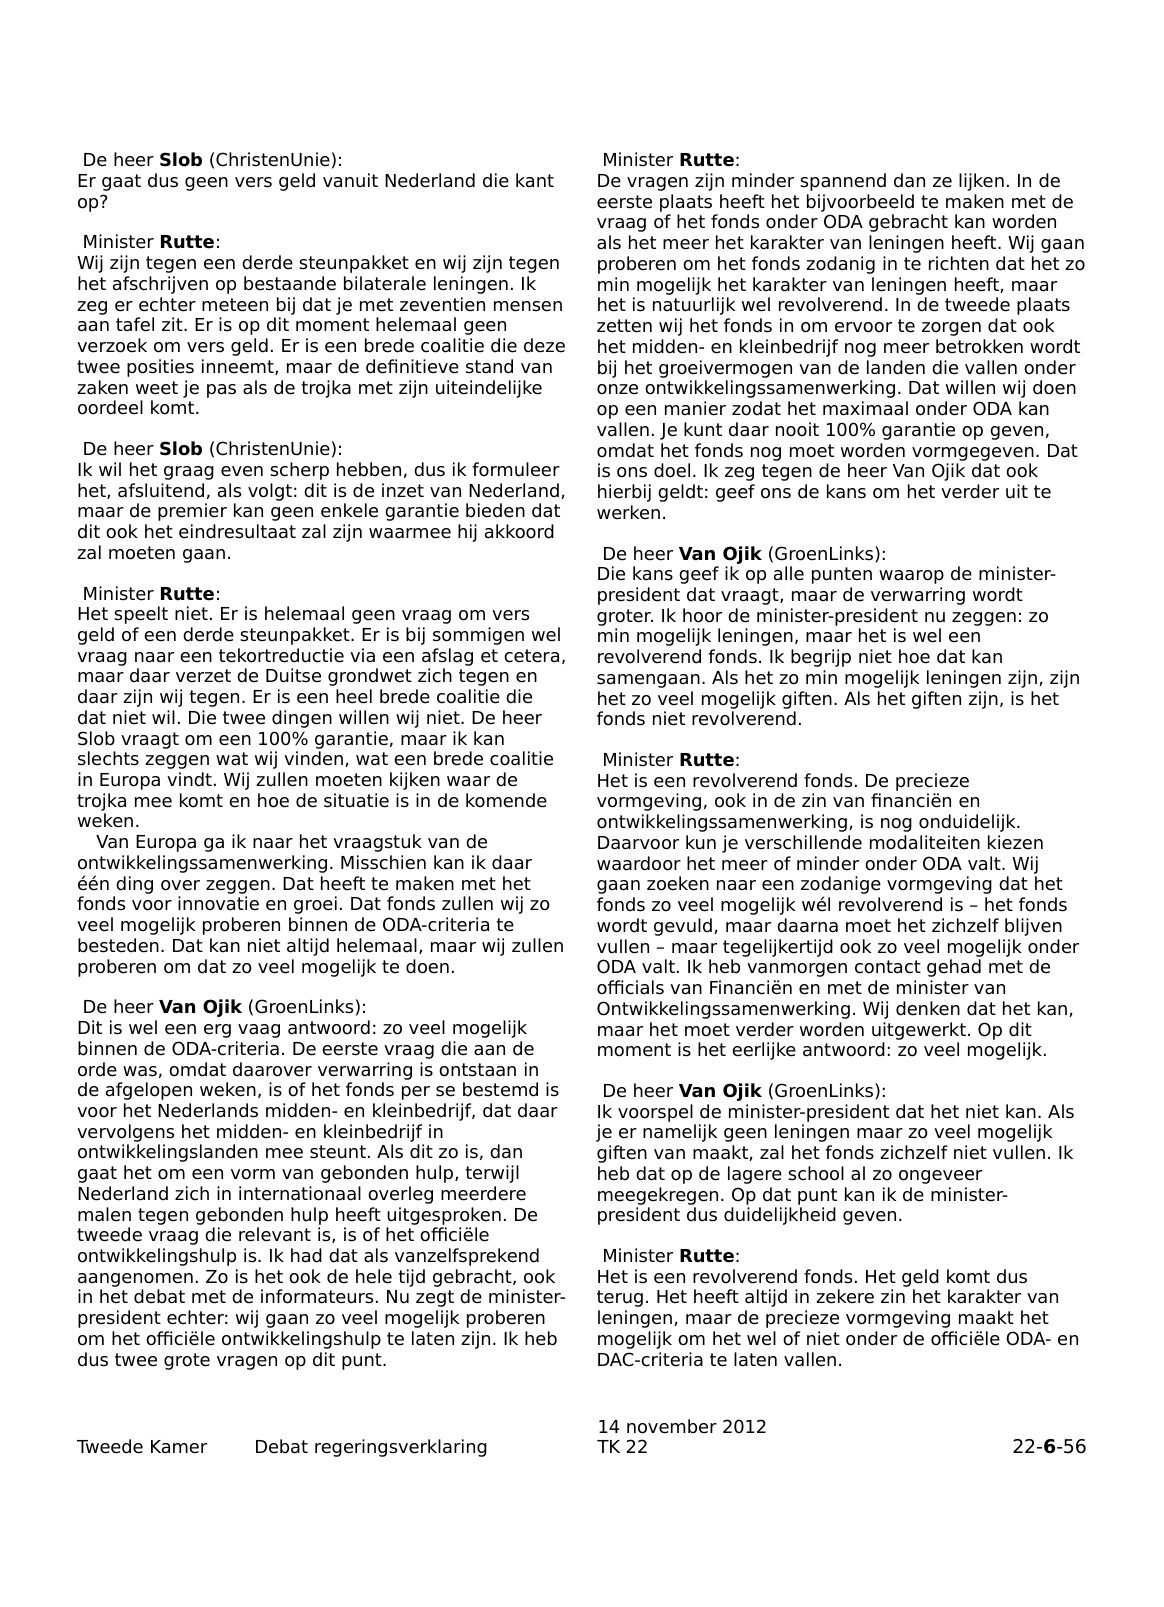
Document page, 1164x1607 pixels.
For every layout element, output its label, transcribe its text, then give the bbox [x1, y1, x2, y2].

text De heer Van Ojik (GroenLinks): [596, 1081, 1087, 1102]
text Minister Rutte: [596, 750, 1087, 771]
text Die kans geef ik op alle punten waarop de minister-president dat vraagt, maar de verwarring wordt groter. Ik hoor de minister-president nu zeggen: zo min mogelijk leningen, maar het is wel een revolverend fonds. Ik begrijp niet hoe dat kan samengaan. Als het zo min mogelijk leningen zijn, zijn het zo veel mogelijk giften. Als het giften zijn, is het fonds niet revolverend. [596, 564, 1087, 730]
text Minister Rutte: [596, 1246, 1087, 1267]
text Minister Rutte: [596, 150, 1087, 171]
text Er gaat dus geen vers geld vanuit Nederland die kant op? [77, 171, 567, 212]
text Minister Rutte: [77, 232, 567, 253]
text Het speelt niet. Er is helemaal geen vraag om vers geld of een derde steunpakket. Er is bij sommigen wel vraag naar een tekortreductie via een afslag et cetera, maar daar verzet de Duitse grondwet zich tegen en daar zijn wij tegen. Er is een heel brede coalitie die dat niet wil. Die twee dingen willen wij niet. De heer Slob vraagt om een 100% garantie, maar ik kan slechts zeggen wat wij vinden, wat een brede coalitie in Europa vindt. Wij zullen moeten kijken waar de trojka mee komt en hoe de situatie is in de komende weken. [77, 604, 567, 832]
text De heer Slob (ChristenUnie): [77, 150, 567, 171]
text De heer Slob (ChristenUnie): [77, 439, 567, 460]
text Het is een revolverend fonds. Het geld komt dus terug. Het heeft altijd in zekere zin het karakter van leningen, maar de precieze vormgeving maakt het mogelijk om het wel of niet onder de officiële ODA- en DAC-criteria te laten vallen. [596, 1267, 1087, 1370]
text Wij zijn tegen een derde steunpakket en wij zijn tegen het afschrijven op bestaande bilaterale leningen. Ik zeg er echter meteen bij dat je met zeventien mensen aan tafel zit. Er is op dit moment helemaal geen verzoek om vers geld. Er is een brede coalitie die deze twee posities inneemt, maar de definitieve stand van zaken weet je pas als de trojka met zijn uiteindelijke oordeel komt. [77, 253, 567, 419]
text De vragen zijn minder spannend dan ze lijken. In de eerste plaats heeft het bijvoorbeeld te maken met de vraag of het fonds onder ODA gebracht kan worden als het meer het karakter van leningen heeft. Wij gaan proberen om het fonds zodanig in te richten dat het zo min mogelijk het karakter van leningen heeft, maar het is natuurlijk wel revolverend. In de tweede plaats zetten wij het fonds in om ervoor te zorgen dat ook het midden- en kleinbedrijf nog meer betrokken wordt bij het groeivermogen van de landen die vallen onder onze ontwikkelingssamenwerking. Dat willen wij doen op een manier zodat het maximaal onder ODA kan vallen. Je kunt daar nooit 100% garantie op geven, omdat het fonds nog moet worden vormgegeven. Dat is ons doel. Ik zeg tegen de heer Van Ojik dat ook hierbij geldt: geef ons de kans om het verder uit te werken. [596, 171, 1087, 523]
text Het is een revolverend fonds. De precieze vormgeving, ook in de zin van financiën en ontwikkelingssamenwerking, is nog onduidelijk. Daarvoor kun je verschillende modaliteiten kiezen waardoor het meer of minder onder ODA valt. Wij gaan zoeken naar een zodanige vormgeving dat het fonds zo veel mogelijk wél revolverend is – het fonds wordt gevuld, maar daarna moet het zichzelf blijven vullen – maar tegelijkertijd ook zo veel mogelijk onder ODA valt. Ik heb vanmorgen contact gehad met de officials van Financiën en met de minister van Ontwikkelingssamenwerking. Wij denken dat het kan, maar het moet verder worden uitgewerkt. Op dit moment is het eerlijke antwoord: zo veel mogelijk. [596, 771, 1087, 1061]
text Dit is wel een erg vaag antwoord: zo veel mogelijk binnen de ODA-criteria. De eerste vraag die aan de orde was, omdat daarover verwarring is ontstaan in de afgelopen weken, is of het fonds per se bestemd is voor het Nederlands midden- en kleinbedrijf, dat daar vervolgens het midden- en kleinbedrijf in ontwikkelingslanden mee steunt. Als dit zo is, dan gaat het om een vorm van gebonden hulp, terwijl Nederland zich in internationaal overleg meerdere malen tegen gebonden hulp heeft uitgesproken. De tweede vraag die relevant is, is of het officiële ontwikkelingshulp is. Ik had dat als vanzelfsprekend aangenomen. Zo is het ook de hele tijd gebracht, ook in het debat met de informateurs. Nu zegt de minister-president echter: wij gaan zo veel mogelijk proberen om het officiële ontwikkelingshulp te laten zijn. Ik heb dus twee grote vragen op dit punt. [77, 1018, 567, 1370]
text Minister Rutte: [77, 583, 567, 604]
text Ik voorspel de minister-president dat het niet kan. Als je er namelijk geen leningen maar zo veel mogelijk giften van maakt, zal het fonds zichzelf niet vullen. Ik heb dat op de lagere school al zo ongeveer meegekregen. Op dat punt kan ik de minister-president dus duidelijkheid geven. [596, 1102, 1087, 1226]
text De heer Van Ojik (GroenLinks): [77, 997, 567, 1018]
text Ik wil het graag even scherp hebben, dus ik formuleer het, afsluitend, als volgt: dit is de inzet van Nederland, maar de premier kan geen enkele garantie bieden dat dit ook het eindresultaat zal zijn waarmee hij akkoord zal moeten gaan. [77, 460, 567, 563]
text De heer Van Ojik (GroenLinks): [596, 543, 1087, 564]
text Van Europa ga ik naar het vraagstuk van de ontwikkelingssamenwerking. Misschien kan ik daar één ding over zeggen. Dat heeft te maken met het fonds voor innovatie en groei. Dat fonds zullen wij zo veel mogelijk proberen binnen de ODA-criteria te besteden. Dat kan niet altijd helemaal, maar wij zullen proberen om dat zo veel mogelijk te doen. [77, 832, 567, 977]
